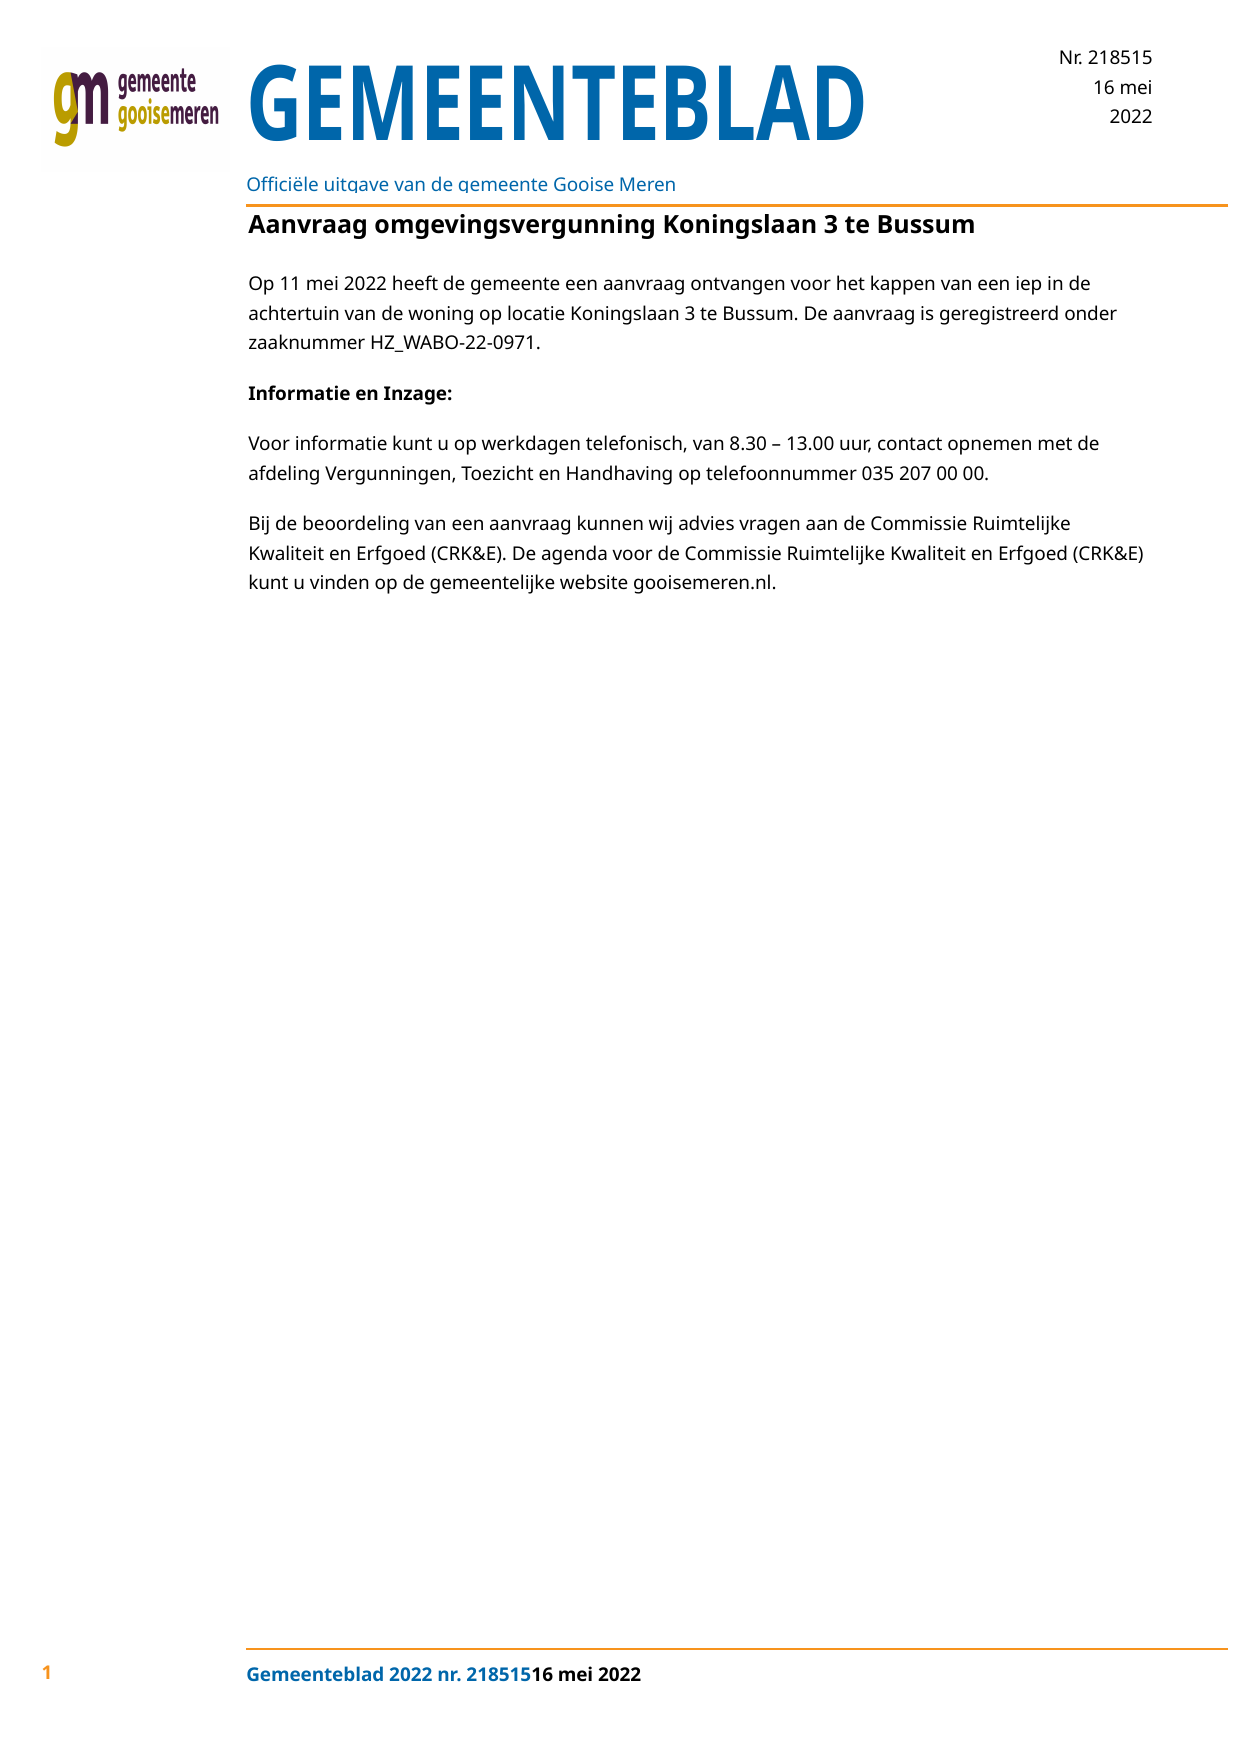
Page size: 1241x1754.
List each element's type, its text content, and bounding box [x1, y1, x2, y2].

text Voor informatie kunt u op werkdagen telefonisch, van 8.30 – 13.00 uur, contact opnemen met de afdeling Vergunningen, Toezicht en Handhaving op telefoonnummer 035 207 00 00. [248, 430, 1152, 486]
text Op 11 mei 2022 heeft de gemeente een aanvraag ontvangen voor het kappen van een iep in de achtertuin van de woning op locatie Koningslaan 3 te Bussum. De aanvraag is geregistreerd onder zaaknummer HZ_WABO-22-0971. [248, 270, 1152, 355]
picture [41, 47, 231, 172]
text Informatie en Inzage: [248, 380, 1152, 406]
text Bij de beoordeling van een aanvraag kunnen wij advies vragen aan de Commissie Ruimtelijke Kwaliteit en Erfgoed (CRK&E). De agenda voor de Commissie Ruimtelijke Kwaliteit en Erfgoed (CRK&E) kunt u vinden op de gemeentelijke website gooisemeren.nl. [248, 510, 1152, 595]
text Aanvraag omgevingsvergunning Koningslaan 3 te Bussum [248, 207, 1152, 241]
